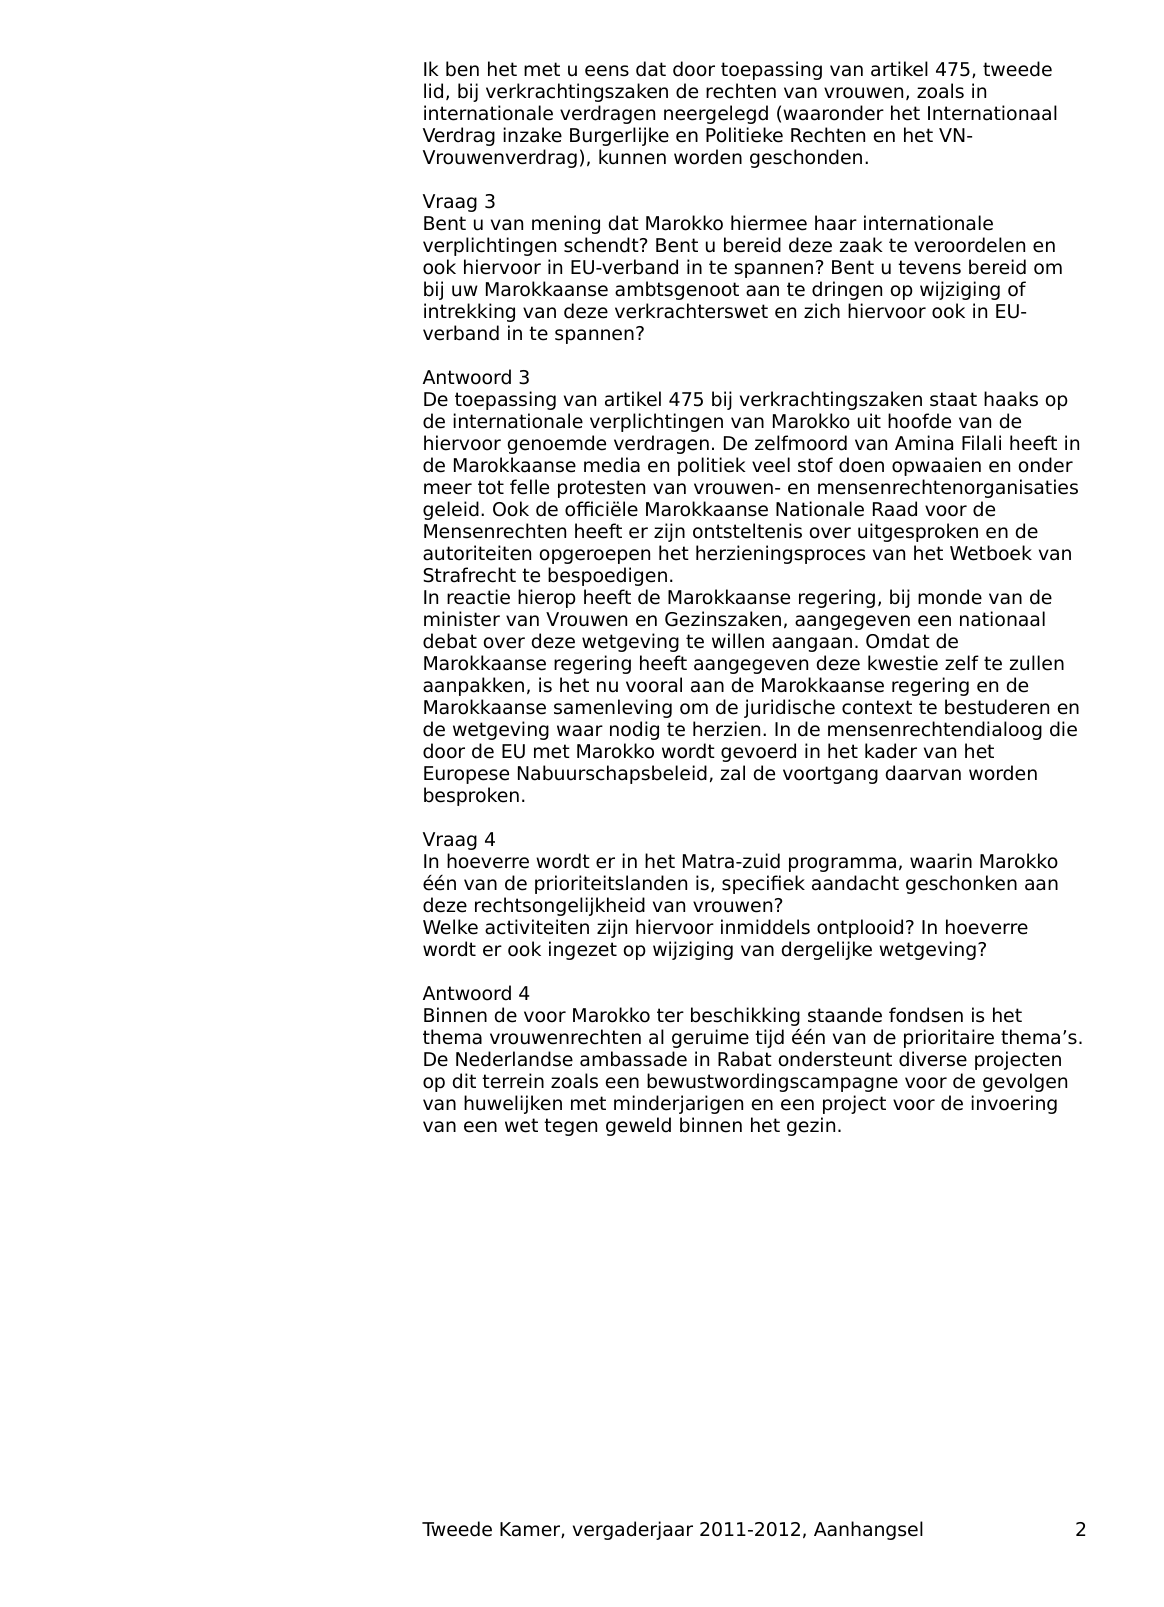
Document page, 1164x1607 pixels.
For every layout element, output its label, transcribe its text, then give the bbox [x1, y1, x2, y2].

text Ik ben het met u eens dat door toepassing van artikel 475, tweede lid, bij verkrachtingszaken de rechten van vrouwen, zoals in internationale verdragen neergelegd (waaronder het Internationaal Verdrag inzake Burgerlijke en Politieke Rechten en het VN-Vrouwenverdrag), kunnen worden geschonden. [422, 59, 1087, 169]
text In hoeverre wordt er in het Matra-zuid programma, waarin Marokko één van de prioriteitslanden is, specifiek aandacht geschonken aan deze rechtsongelijkheid van vrouwen? [422, 851, 1087, 917]
text Antwoord 4 [422, 983, 1087, 1005]
text Vraag 4 [422, 829, 1087, 851]
text Vraag 3 [422, 191, 1087, 213]
text De toepassing van artikel 475 bij verkrachtingszaken staat haaks op de internationale verplichtingen van Marokko uit hoofde van de hiervoor genoemde verdragen. De zelfmoord van Amina Filali heeft in de Marokkaanse media en politiek veel stof doen opwaaien en onder meer tot felle protesten van vrouwen- en mensenrechtenorganisaties geleid. Ook de officiële Marokkaanse Nationale Raad voor de Mensenrechten heeft er zijn ontsteltenis over uitgesproken en de autoriteiten opgeroepen het herzieningsproces van het Wetboek van Strafrecht te bespoedigen. [422, 389, 1087, 587]
text Binnen de voor Marokko ter beschikking staande fondsen is het thema vrouwenrechten al geruime tijd één van de prioritaire thema’s. De Nederlandse ambassade in Rabat ondersteunt diverse projecten op dit terrein zoals een bewustwordingscampagne voor de gevolgen van huwelijken met minderjarigen en een project voor de invoering van een wet tegen geweld binnen het gezin. [422, 1005, 1087, 1137]
text Bent u van mening dat Marokko hiermee haar internationale verplichtingen schendt? Bent u bereid deze zaak te veroordelen en ook hiervoor in EU-verband in te spannen? Bent u tevens bereid om bij uw Marokkaanse ambtsgenoot aan te dringen op wijziging of intrekking van deze verkrachterswet en zich hiervoor ook in EU-verband in te spannen? [422, 213, 1087, 345]
text Welke activiteiten zijn hiervoor inmiddels ontplooid? In hoeverre wordt er ook ingezet op wijziging van dergelijke wetgeving? [422, 917, 1087, 961]
text In reactie hierop heeft de Marokkaanse regering, bij monde van de minister van Vrouwen en Gezinszaken, aangegeven een nationaal debat over deze wetgeving te willen aangaan. Omdat de Marokkaanse regering heeft aangegeven deze kwestie zelf te zullen aanpakken, is het nu vooral aan de Marokkaanse regering en de Marokkaanse samenleving om de juridische context te bestuderen en de wetgeving waar nodig te herzien. In de mensenrechtendialoog die door de EU met Marokko wordt gevoerd in het kader van het Europese Nabuurschapsbeleid, zal de voortgang daarvan worden besproken. [422, 587, 1087, 807]
text Antwoord 3 [422, 367, 1087, 389]
